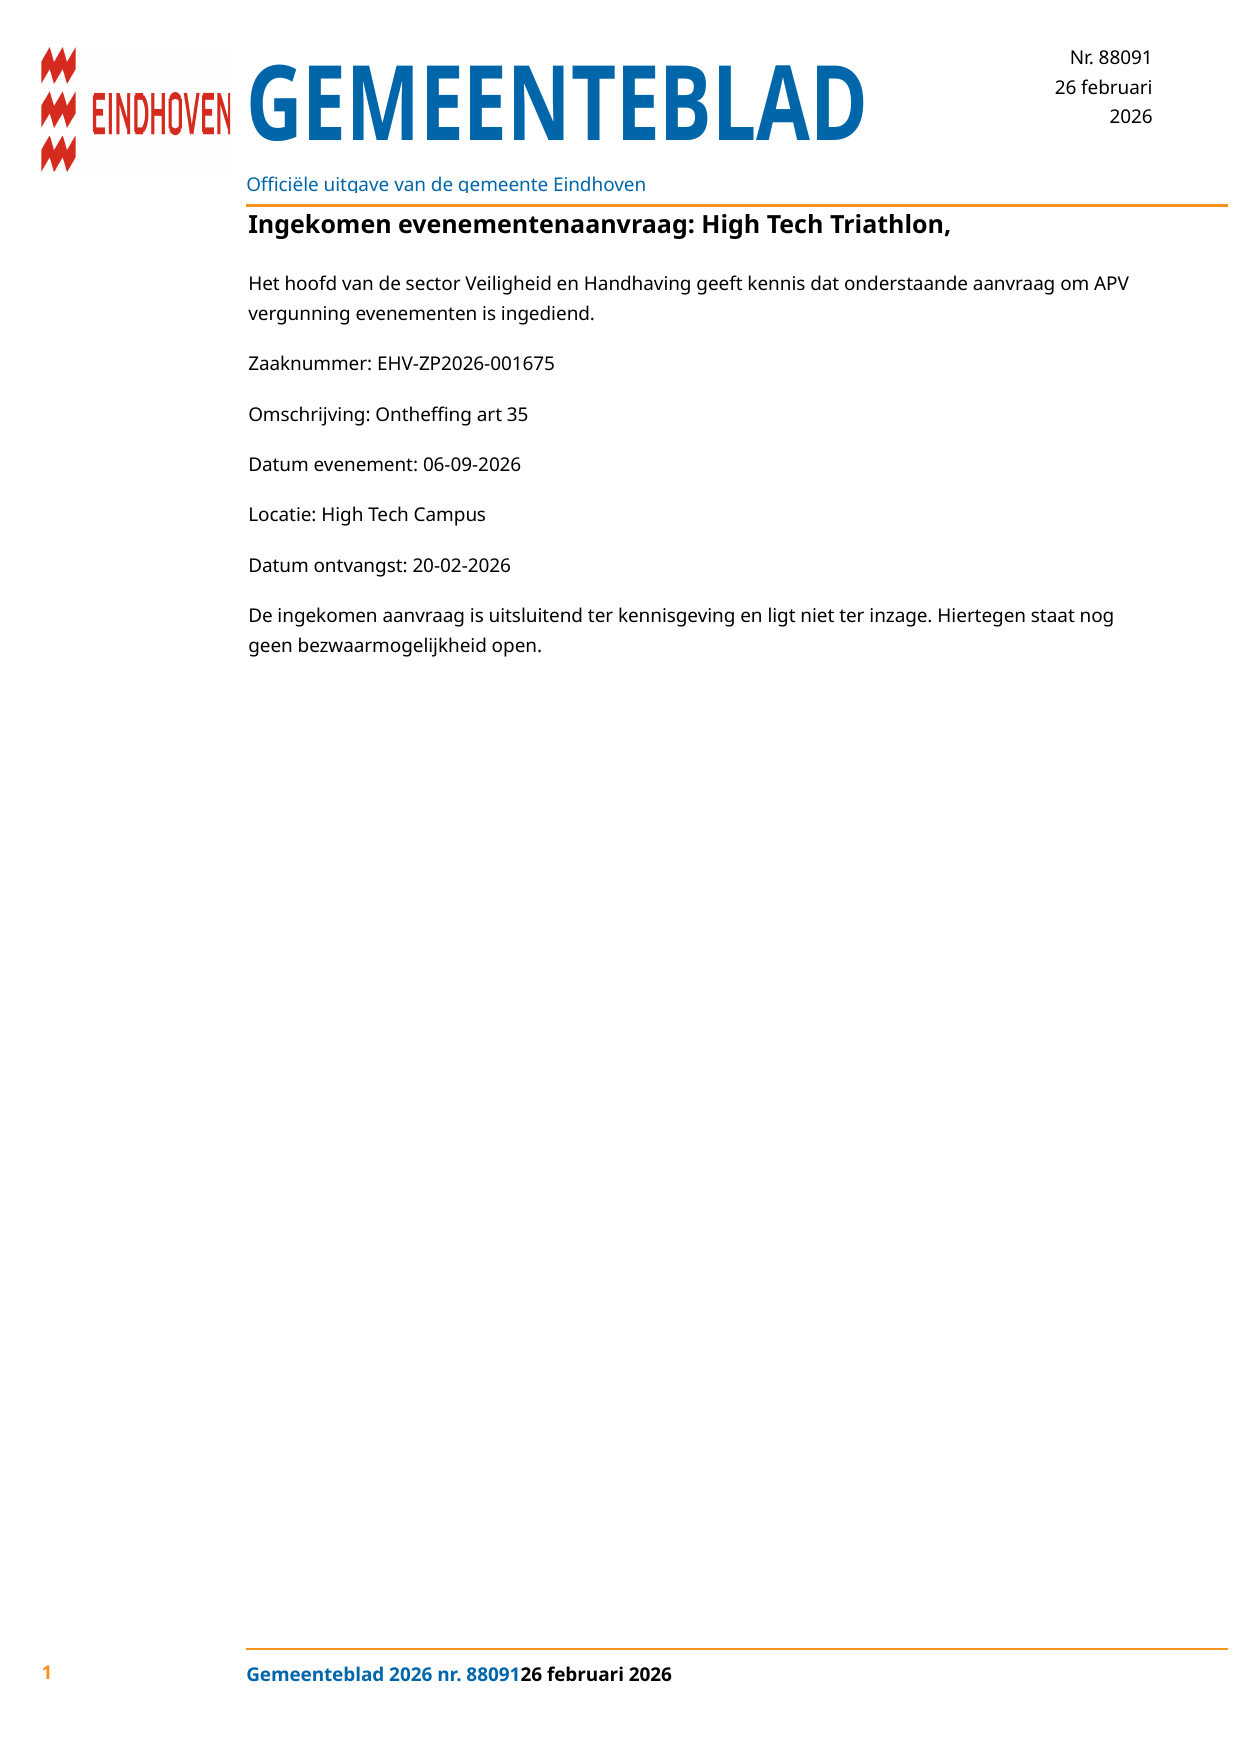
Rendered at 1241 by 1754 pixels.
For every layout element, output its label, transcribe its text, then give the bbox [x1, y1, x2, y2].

text Zaaknummer: EHV-ZP2026-001675 [248, 350, 1152, 376]
text Omschrijving: Ontheffing art 35 [248, 401, 1152, 426]
text Datum evenement: 06-09-2026 [248, 451, 1152, 477]
text Ingekomen evenementenaanvraag: High Tech Triathlon, [248, 207, 1152, 241]
text De ingekomen aanvraag is uitsluitend ter kennisgeving en ligt niet ter inzage. Hiertegen staat nog geen bezwaarmogelijkheid open. [248, 602, 1152, 658]
text Locatie: High Tech Campus [248, 502, 1152, 527]
picture [41, 47, 231, 172]
text Het hoofd van de sector Veiligheid en Handhaving geeft kennis dat onderstaande aanvraag om APV vergunning evenementen is ingediend. [248, 270, 1152, 326]
text Datum ontvangst: 20-02-2026 [248, 552, 1152, 578]
